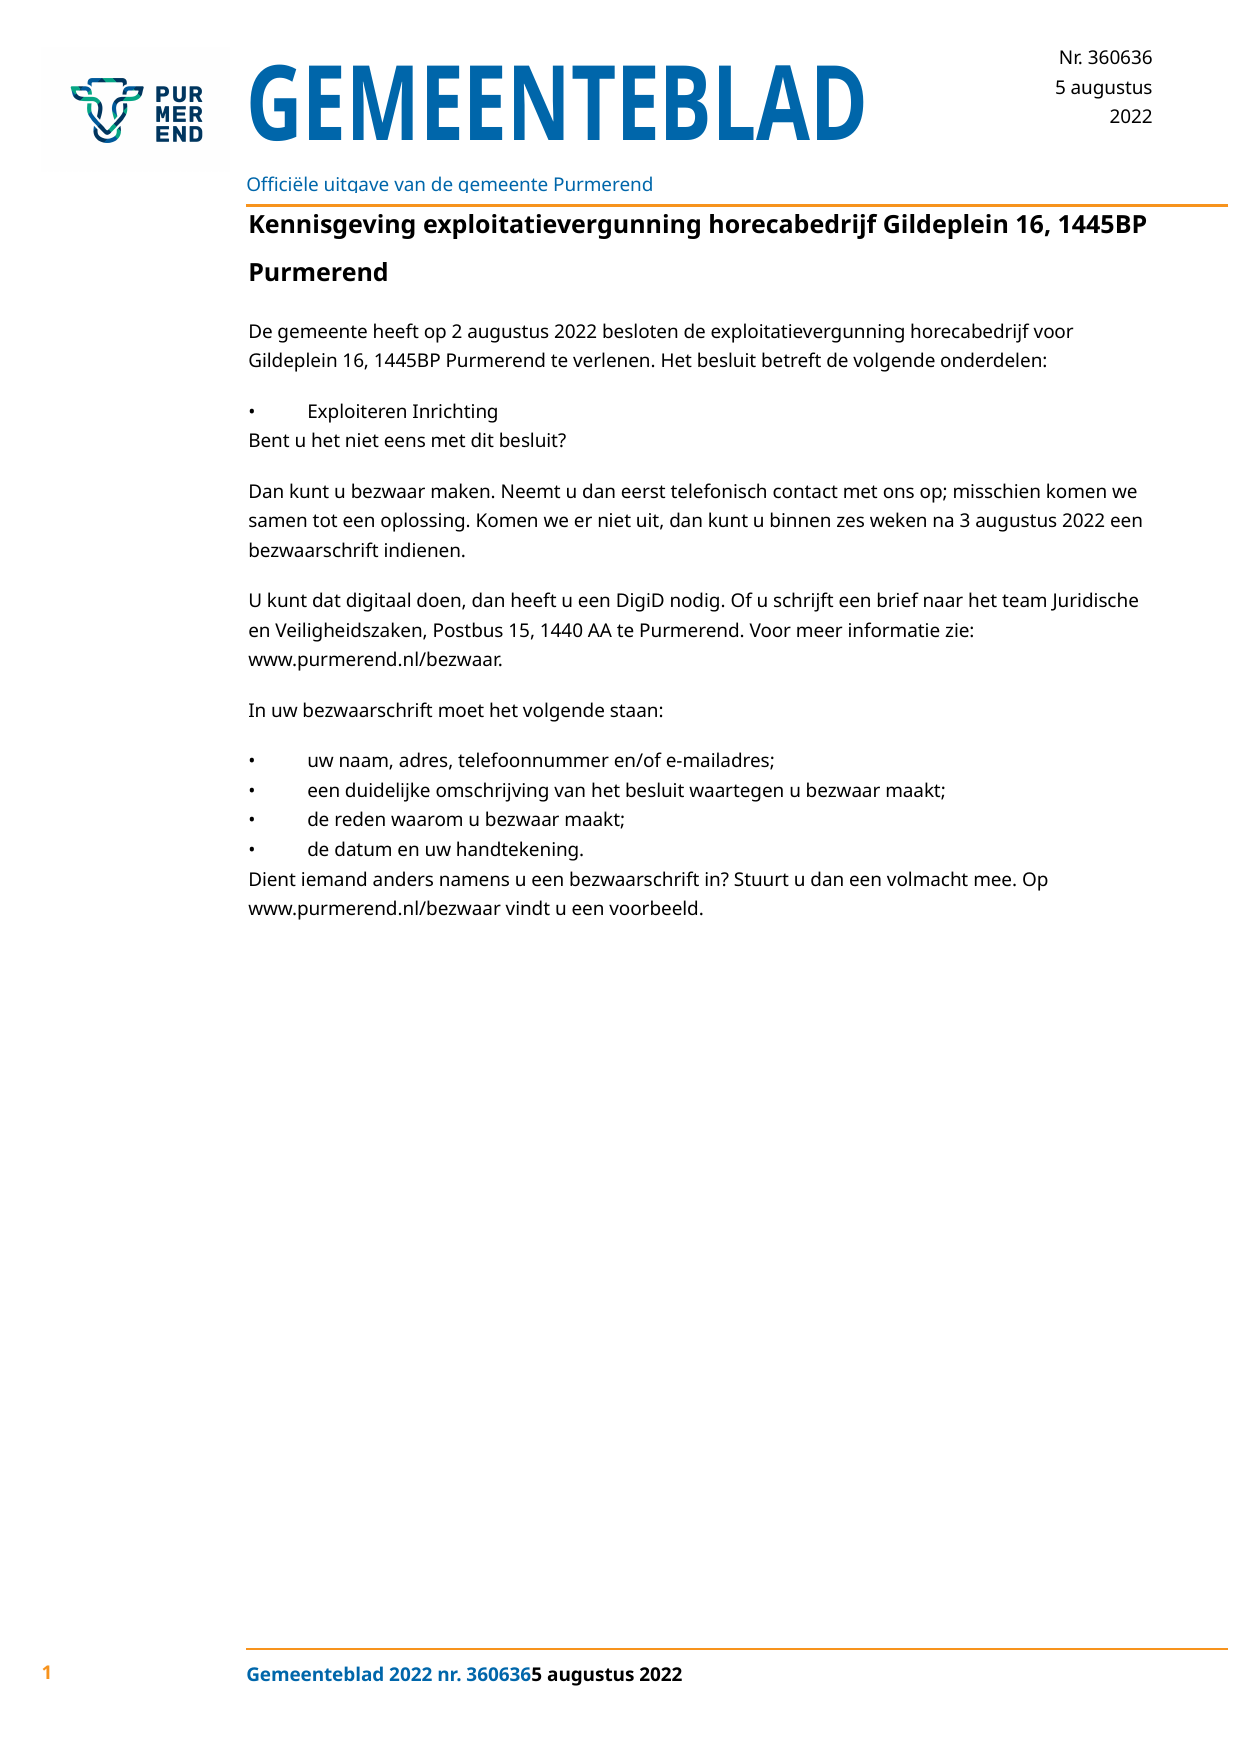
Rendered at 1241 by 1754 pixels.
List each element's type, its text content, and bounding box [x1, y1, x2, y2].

text Kennisgeving exploitatievergunning horecabedrijf Gildeplein 16, 1445BP Purmerend [248, 207, 1152, 288]
text Dan kunt u bezwaar maken. Neemt u dan eerst telefonisch contact met ons op; misschien komen we samen tot een oplossing. Komen we er niet uit, dan kunt u binnen zes weken na 3 augustus 2022 een bezwaarschrift indienen. [248, 478, 1152, 563]
list uw naam, adres, telefoonnummer en/of e-mailadres; [248, 747, 1152, 773]
text In uw bezwaarschrift moet het volgende staan: [248, 697, 1152, 723]
list de datum en uw handtekening. [248, 836, 1152, 862]
text Bent u het niet eens met dit besluit? [248, 427, 1152, 453]
list Exploiteren Inrichting [248, 398, 1152, 424]
text U kunt dat digitaal doen, dan heeft u een DigiD nodig. Of u schrijft een brief naar het team Juridische en Veiligheidszaken, Postbus 15, 1440 AA te Purmerend. Voor meer informatie zie: www.purmerend.nl/bezwaar. [248, 587, 1152, 672]
picture [41, 47, 231, 172]
list een duidelijke omschrijving van het besluit waartegen u bezwaar maakt; [248, 777, 1152, 803]
list de reden waarom u bezwaar maakt; [248, 807, 1152, 832]
text Dient iemand anders namens u een bezwaarschrift in? Stuurt u dan een volmacht mee. Op www.purmerend.nl/bezwaar vindt u een voorbeeld. [248, 866, 1152, 921]
text De gemeente heeft op 2 augustus 2022 besloten de exploitatievergunning horecabedrijf voor Gildeplein 16, 1445BP Purmerend te verlenen. Het besluit betreft de volgende onderdelen: [248, 318, 1152, 373]
